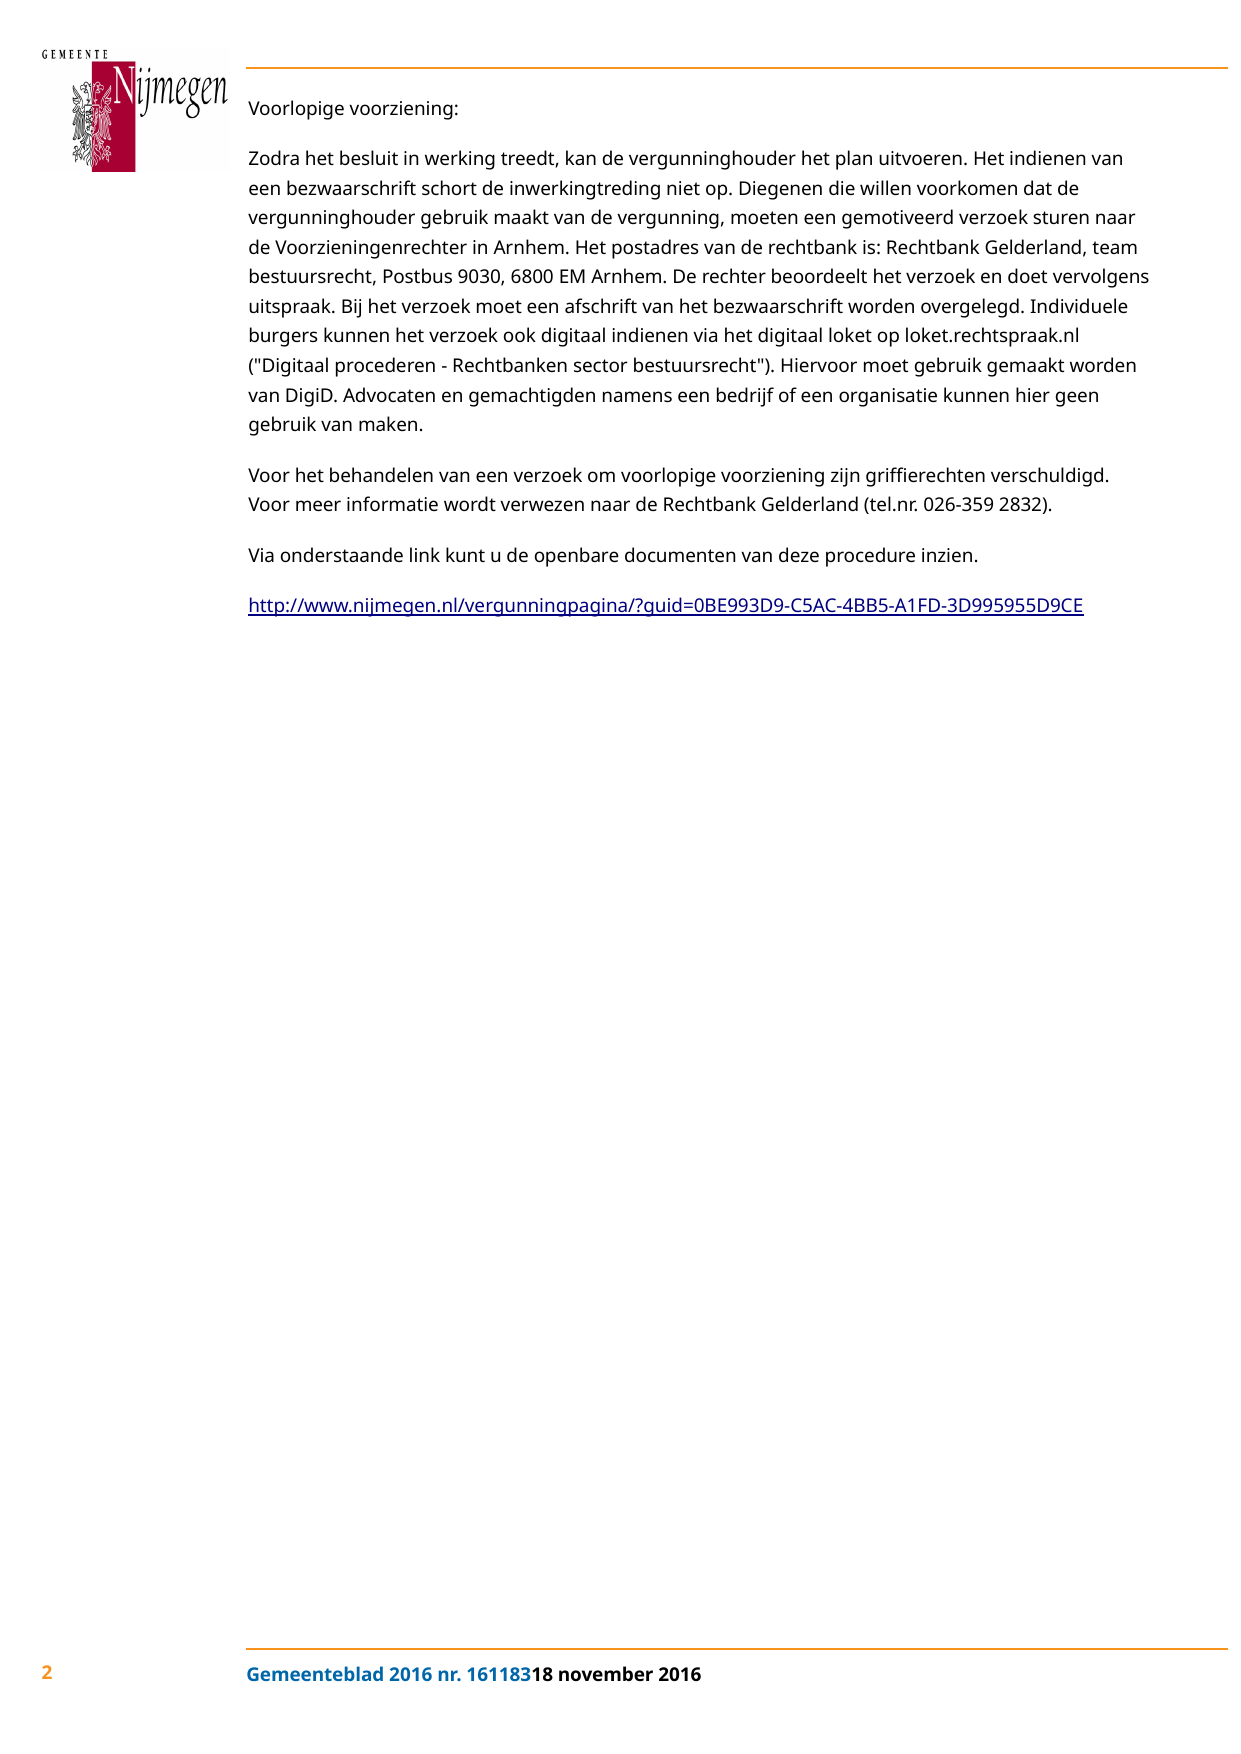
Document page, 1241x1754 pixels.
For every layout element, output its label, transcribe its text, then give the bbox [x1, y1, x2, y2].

picture [41, 47, 231, 172]
text http://www.nijmegen.nl/vergunningpagina/?guid=0BE993D9-C5AC-4BB5-A1FD-3D995955D9CE [248, 592, 1152, 618]
text Voorlopige voorziening: [248, 95, 1152, 121]
text Via onderstaande link kunt u de openbare documenten van deze procedure inzien. [248, 542, 1152, 568]
text Voor het behandelen van een verzoek om voorlopige voorziening zijn griffierechten verschuldigd. Voor meer informatie wordt verwezen naar de Rechtbank Gelderland (tel.nr. 026-359 2832). [248, 462, 1152, 517]
text Zodra het besluit in werking treedt, kan de vergunninghouder het plan uitvoeren. Het indienen van een bezwaarschrift schort de inwerkingtreding niet op. Diegenen die willen voorkomen dat de vergunninghouder gebruik maakt van de vergunning, moeten een gemotiveerd verzoek sturen naar de Voorzieningenrechter in Arnhem. Het postadres van de rechtbank is: Rechtbank Gelderland, team bestuursrecht, Postbus 9030, 6800 EM Arnhem. De rechter beoordeelt het verzoek en doet vervolgens uitspraak. Bij het verzoek moet een afschrift van het bezwaarschrift worden overgelegd. Individuele burgers kunnen het verzoek ook digitaal indienen via het digitaal loket op loket.rechtspraak.nl ("Digitaal procederen - Rechtbanken sector bestuursrecht"). Hiervoor moet gebruik gemaakt worden van DigiD. Advocaten en gemachtigden namens een bedrijf of een organisatie kunnen hier geen gebruik van maken. [248, 145, 1152, 437]
